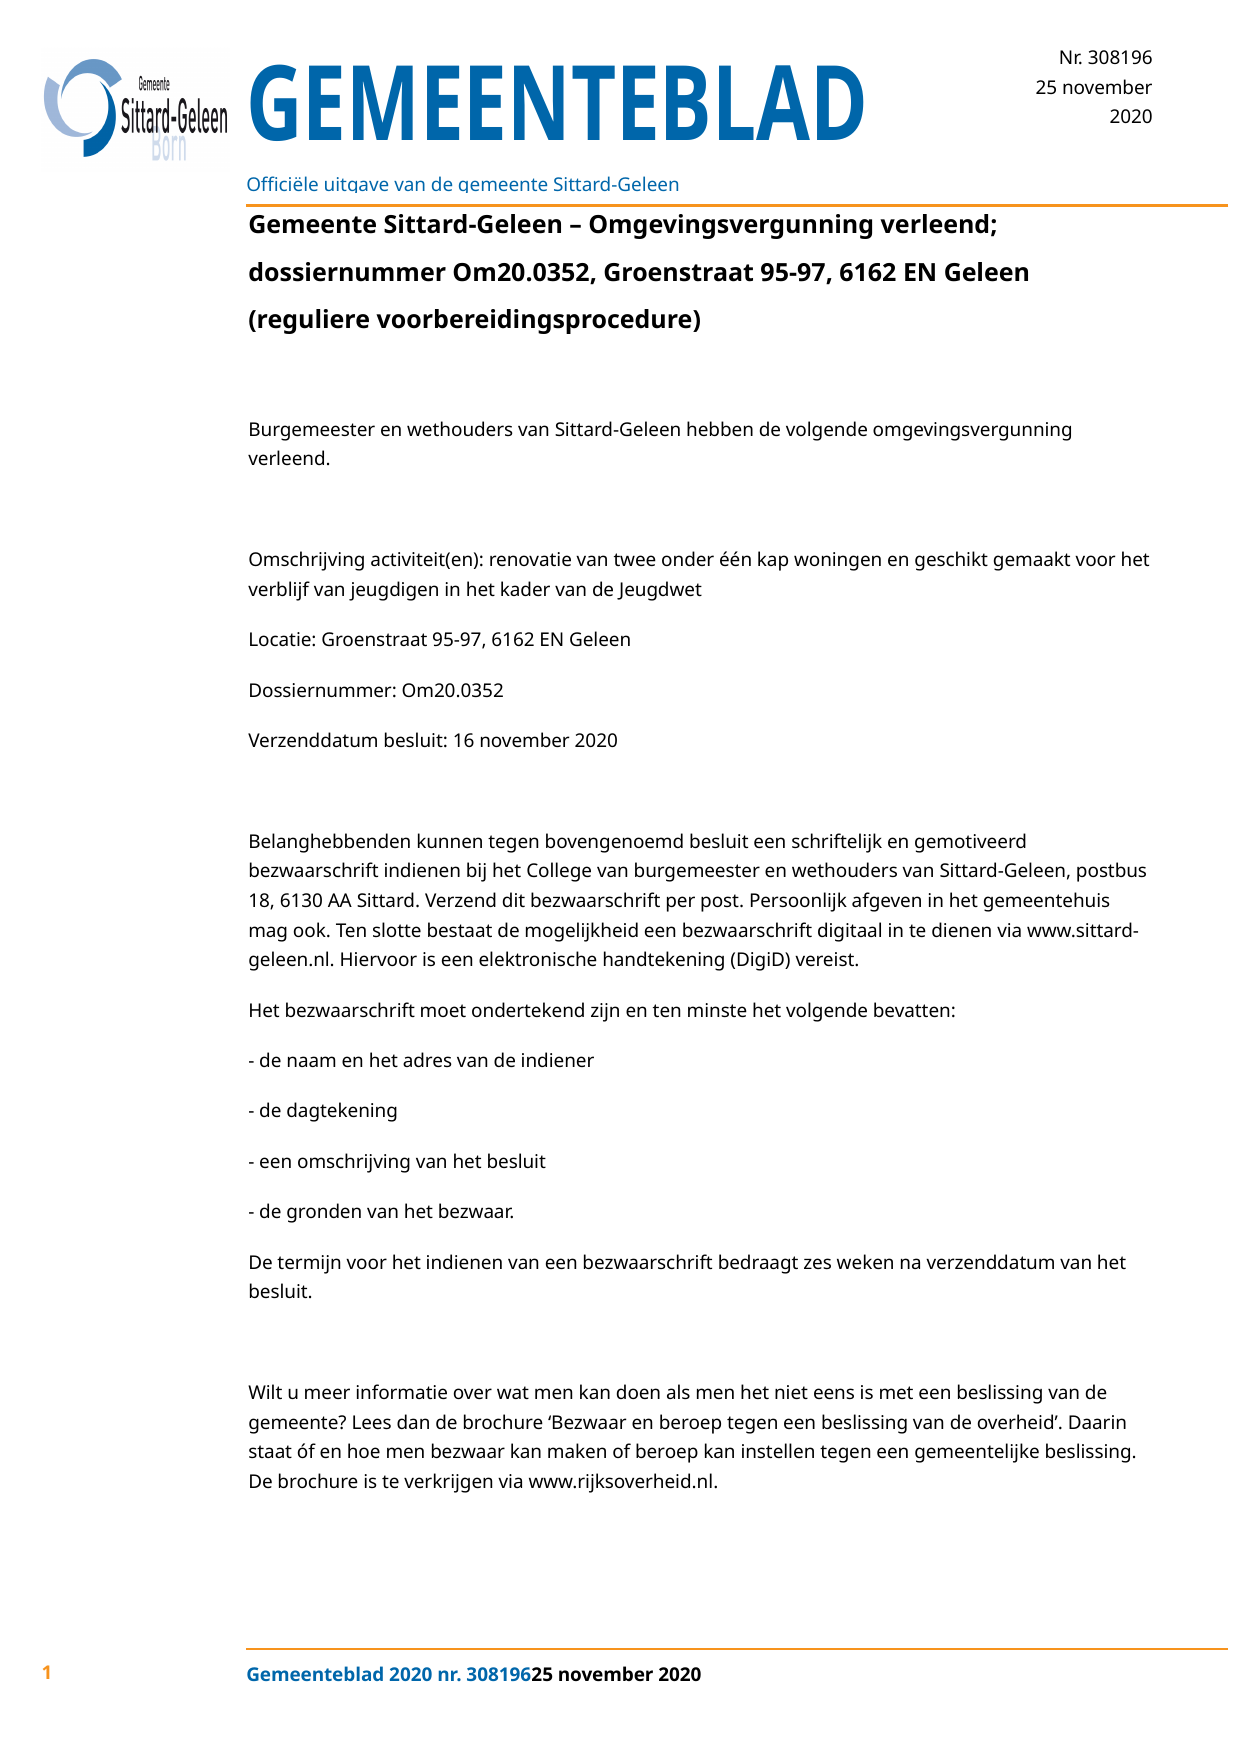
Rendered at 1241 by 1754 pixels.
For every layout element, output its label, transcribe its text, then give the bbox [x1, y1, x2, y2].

text De termijn voor het indienen van een bezwaarschrift bedraagt zes weken na verzenddatum van het besluit. [248, 1249, 1152, 1304]
text Verzenddatum besluit: 16 november 2020 [248, 727, 1152, 753]
text - de dagtekening [248, 1098, 1152, 1123]
text Dossiernummer: Om20.0352 [248, 677, 1152, 702]
text - de gronden van het bezwaar. [248, 1198, 1152, 1224]
text Belanghebbenden kunnen tegen bovengenoemd besluit een schriftelijk en gemotiveerd bezwaarschrift indienen bij het College van burgemeester en wethouders van Sittard-Geleen, postbus 18, 6130 AA Sittard. Verzend dit bezwaarschrift per post. Persoonlijk afgeven in het gemeentehuis mag ook. Ten slotte bestaat de mogelijkheid een bezwaarschrift digitaal in te dienen via www.sittard-geleen.nl. Hiervoor is een elektronische handtekening (DigiD) vereist. [248, 828, 1152, 972]
text Gemeente Sittard-Geleen – Omgevingsvergunning verleend; dossiernummer Om20.0352, Groenstraat 95-97, 6162 EN Geleen (reguliere voorbereidingsprocedure) [248, 207, 1152, 336]
text - de naam en het adres van de indiener [248, 1047, 1152, 1073]
text Locatie: Groenstraat 95-97, 6162 EN Geleen [248, 626, 1152, 652]
text - een omschrijving van het besluit [248, 1148, 1152, 1174]
text Het bezwaarschrift moet ondertekend zijn en ten minste het volgende bevatten: [248, 997, 1152, 1022]
text Wilt u meer informatie over wat men kan doen als men het niet eens is met een beslissing van de gemeente? Lees dan de brochure ‘Bezwaar en beroep tegen een beslissing van de overheid’. Daarin staat óf en hoe men bezwaar kan maken of beroep kan instellen tegen een gemeentelijke beslissing. De brochure is te verkrijgen via www.rijksoverheid.nl. [248, 1379, 1152, 1494]
text Burgemeester en wethouders van Sittard-Geleen hebben de volgende omgevingsvergunning verleend. [248, 416, 1152, 471]
picture [41, 47, 231, 172]
text Omschrijving activiteit(en): renovatie van twee onder één kap woningen en geschikt gemaakt voor het verblijf van jeugdigen in het kader van de Jeugdwet [248, 546, 1152, 602]
